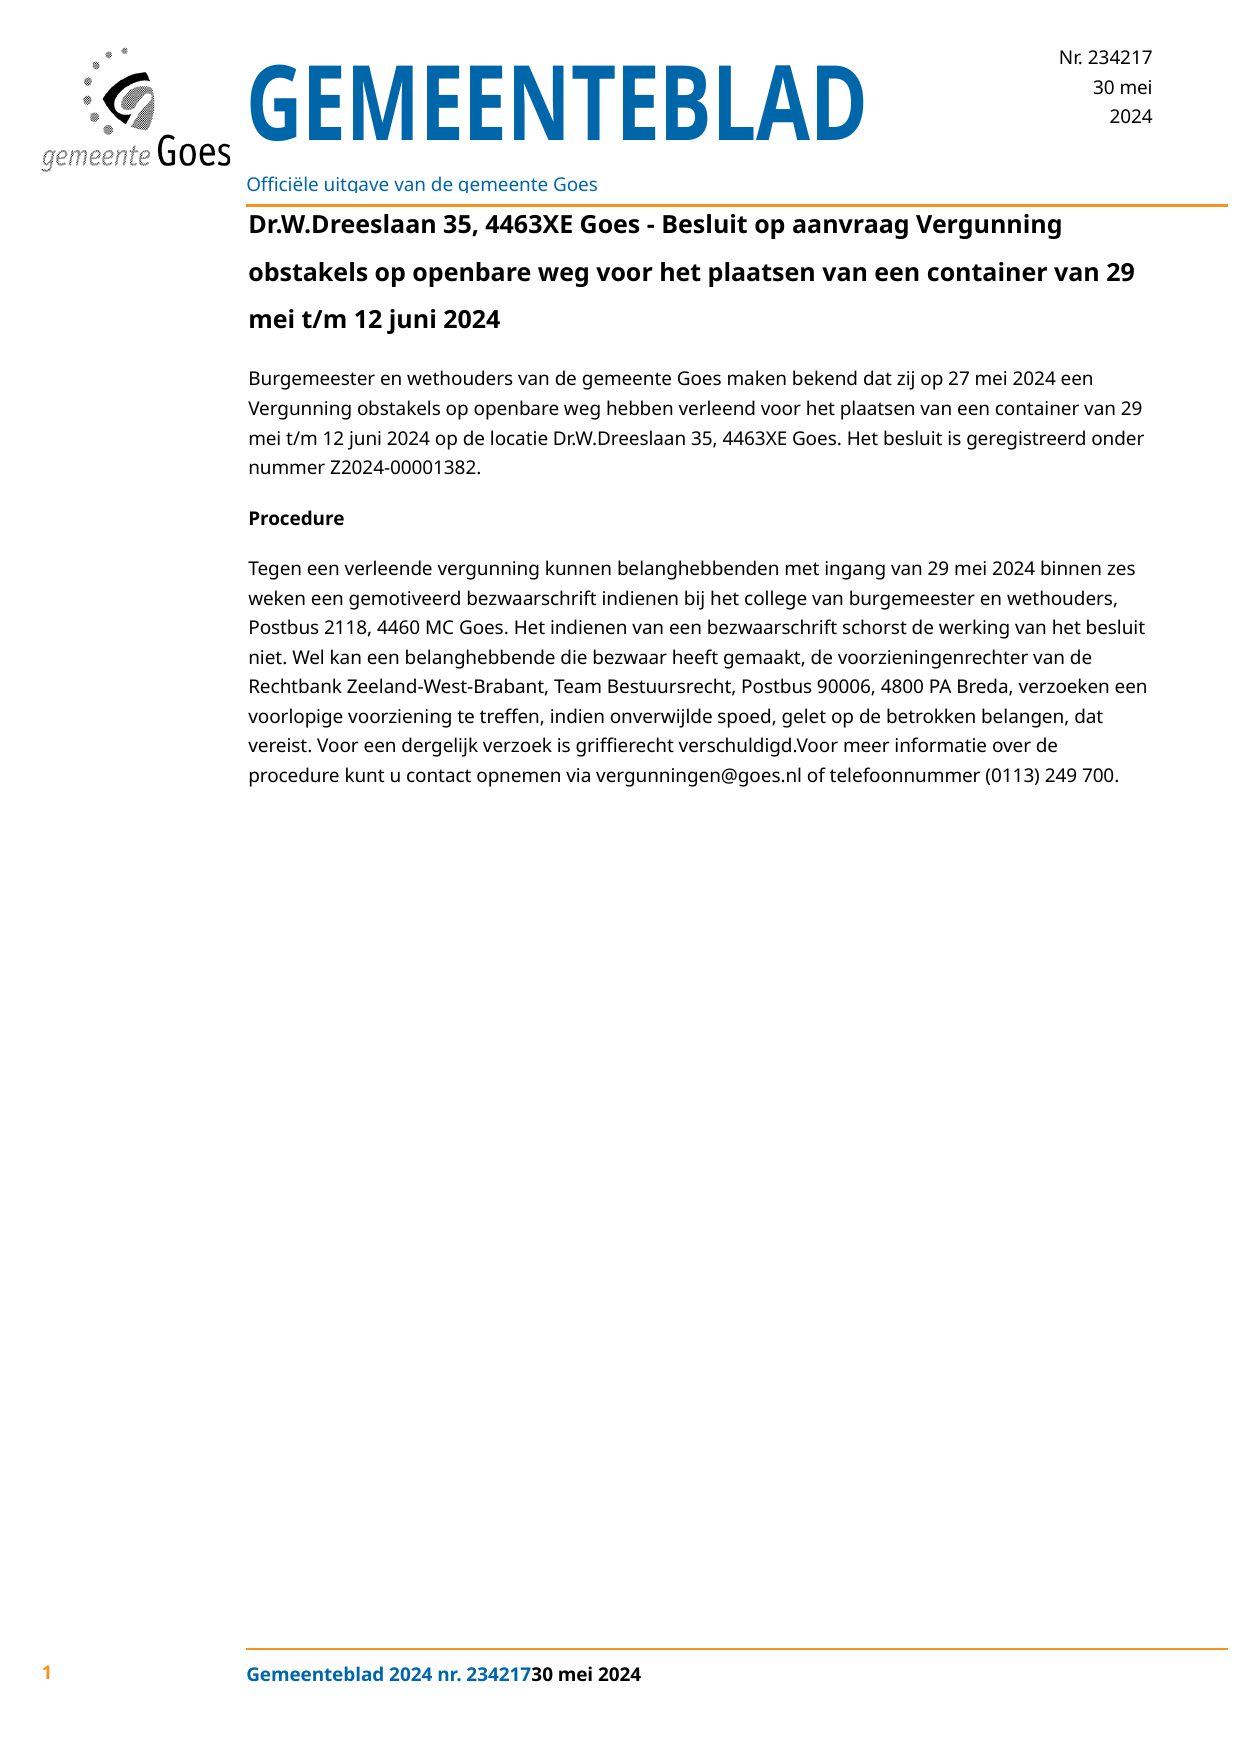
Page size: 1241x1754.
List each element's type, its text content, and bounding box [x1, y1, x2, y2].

text Procedure [248, 505, 1152, 530]
text Dr.W.Dreeslaan 35, 4463XE Goes - Besluit op aanvraag Vergunning obstakels op openbare weg voor het plaatsen van een container van 29 mei t/m 12 juni 2024 [248, 207, 1152, 336]
text Tegen een verleende vergunning kunnen belanghebbenden met ingang van 29 mei 2024 binnen zes weken een gemotiveerd bezwaarschrift indienen bij het college van burgemeester en wethouders, Postbus 2118, 4460 MC Goes. Het indienen van een bezwaarschrift schorst de werking van het besluit niet. Wel kan een belanghebbende die bezwaar heeft gemaakt, de voorzieningenrechter van de Rechtbank Zeeland-West-Brabant, Team Bestuursrecht, Postbus 90006, 4800 PA Breda, verzoeken een voorlopige voorziening te treffen, indien onverwijlde spoed, gelet op de betrokken belangen, dat vereist. Voor een dergelijk verzoek is griffierecht verschuldigd.Voor meer informatie over de procedure kunt u contact opnemen via vergunningen@goes.nl of telefoonnummer (0113) 249 700. [248, 555, 1152, 788]
text Burgemeester en wethouders van de gemeente Goes maken bekend dat zij op 27 mei 2024 een Vergunning obstakels op openbare weg hebben verleend voor het plaatsen van een container van 29 mei t/m 12 juni 2024 op de locatie Dr.W.Dreeslaan 35, 4463XE Goes. Het besluit is geregistreerd onder nummer Z2024-00001382. [248, 366, 1152, 480]
picture [41, 47, 231, 172]
